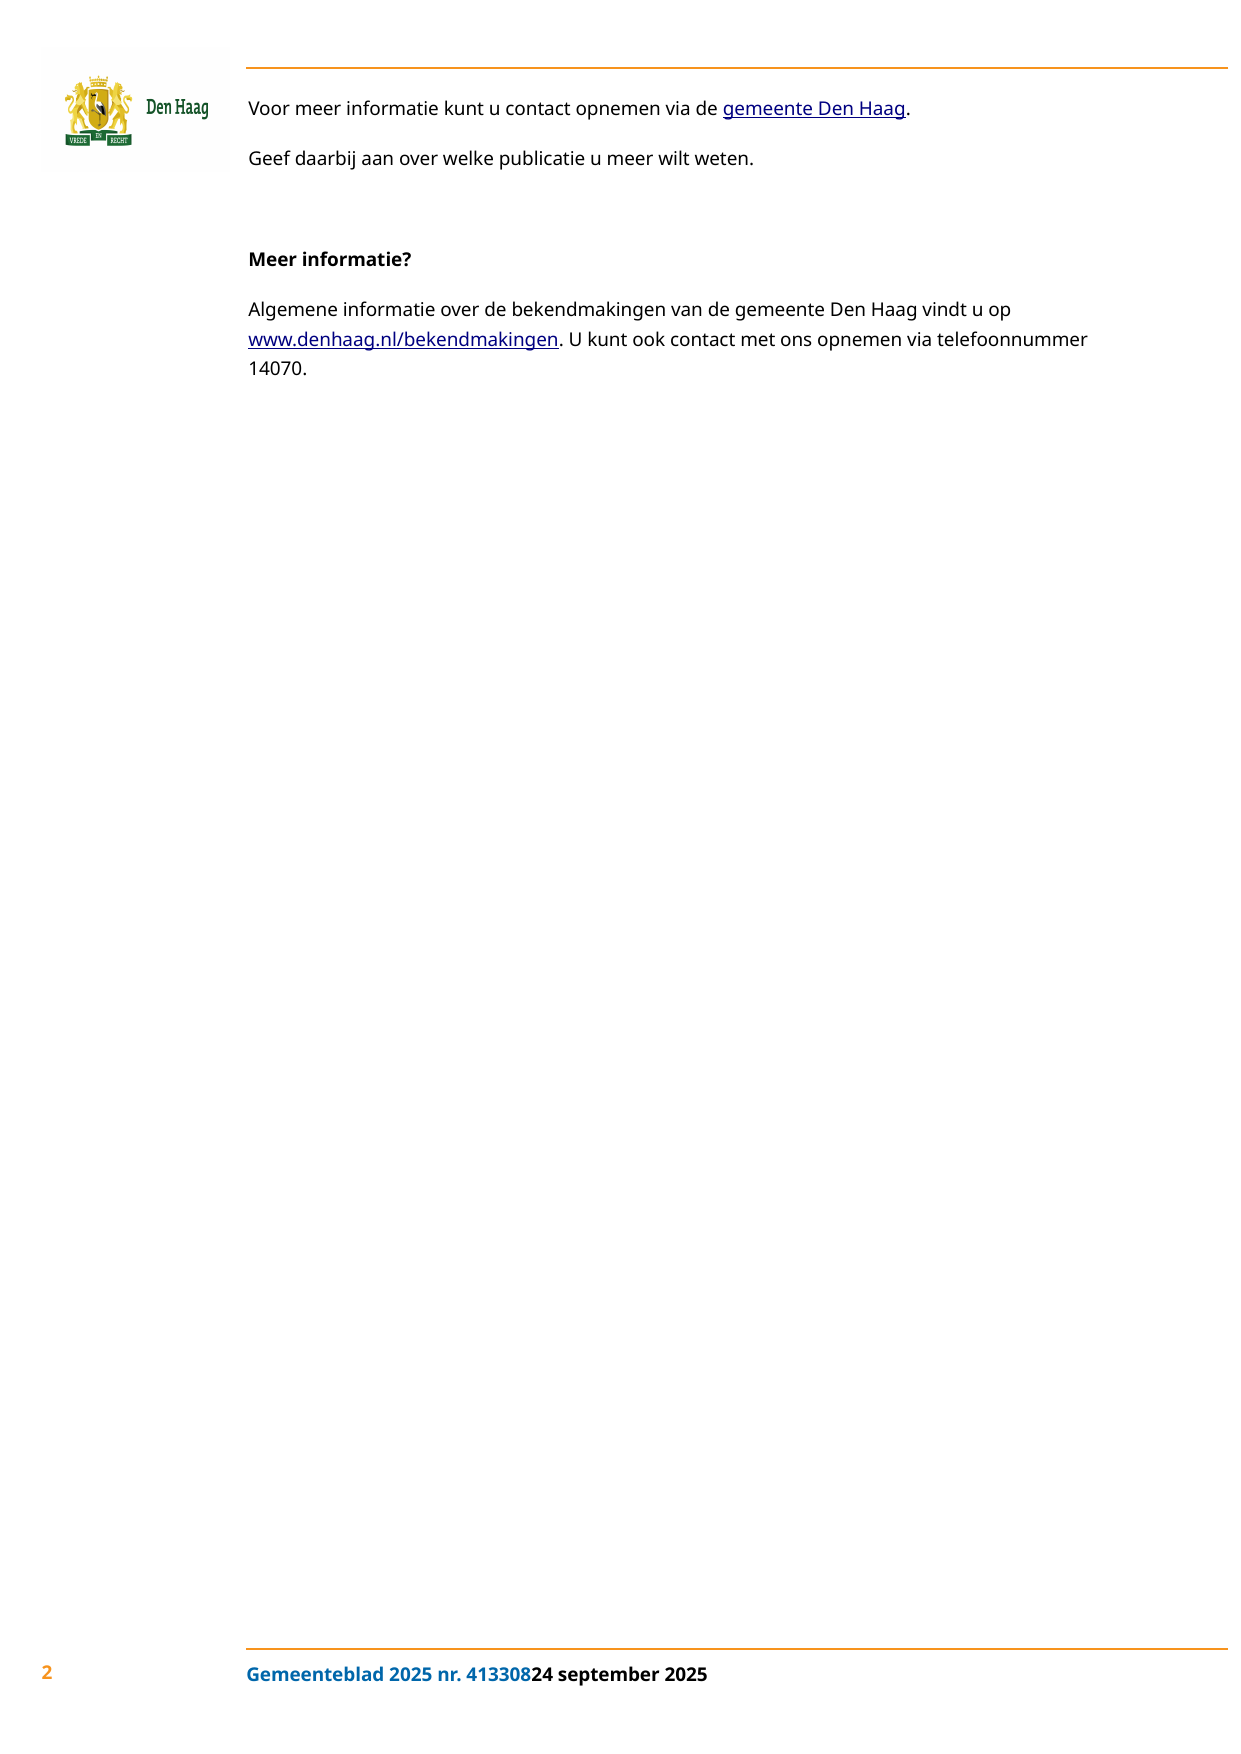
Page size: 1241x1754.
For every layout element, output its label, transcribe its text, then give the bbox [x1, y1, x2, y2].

picture [41, 47, 231, 172]
text Algemene informatie over de bekendmakingen van de gemeente Den Haag vindt u op www.denhaag.nl/bekendmakingen. U kunt ook contact met ons opnemen via telefoonnummer 14070. [248, 296, 1152, 381]
text Meer informatie? [248, 246, 1152, 272]
text Voor meer informatie kunt u contact opnemen via de gemeente Den Haag. [248, 95, 1152, 121]
text Geef daarbij aan over welke publicatie u meer wilt weten. [248, 145, 1152, 171]
